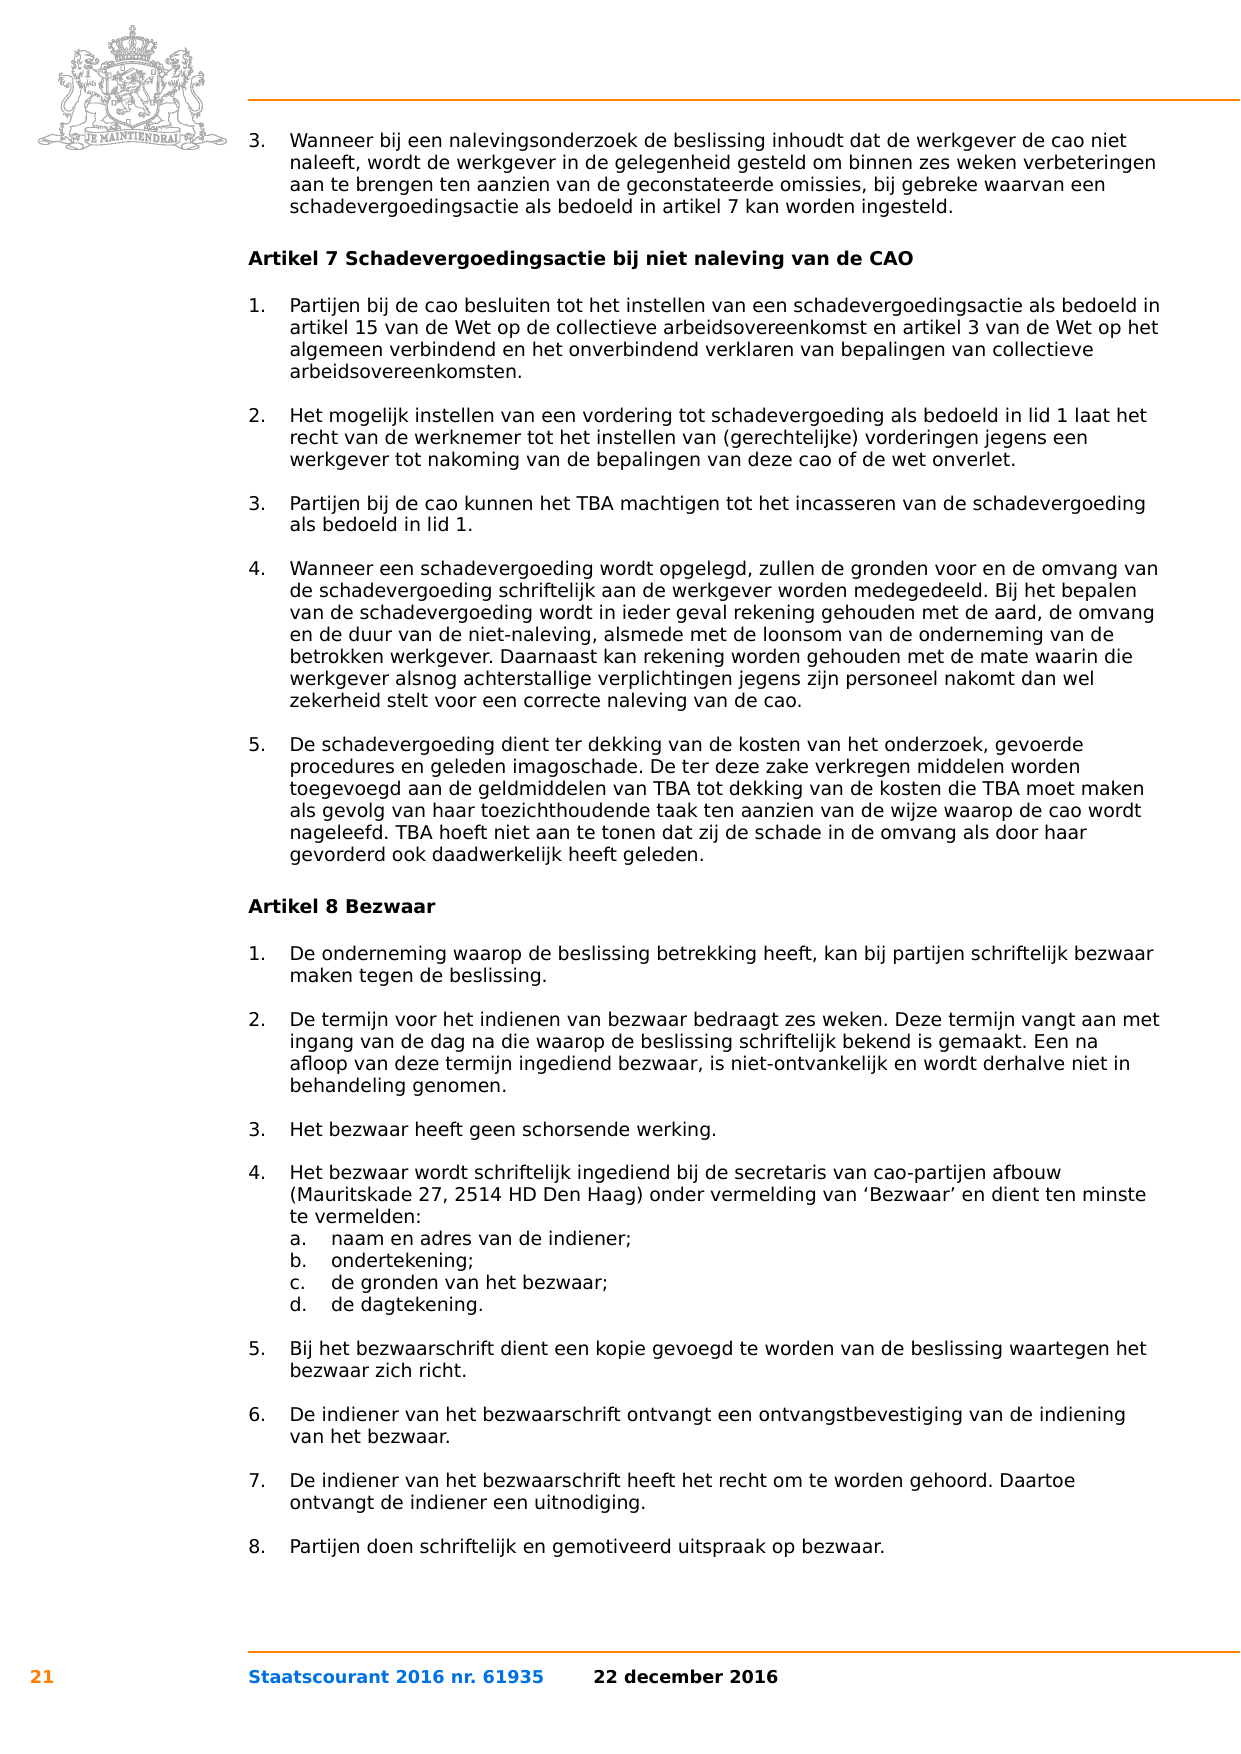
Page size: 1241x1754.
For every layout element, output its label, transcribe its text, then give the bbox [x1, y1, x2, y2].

text 5. De schadevergoeding dient ter dekking van de kosten van het onderzoek, gevoerde procedures en geleden imagoschade. De ter deze zake verkregen middelen worden toegevoegd aan de geldmiddelen van TBA tot dekking van de kosten die TBA moet maken als gevolg van haar toezichthoudende taak ten aanzien van de wijze waarop de cao wordt nageleefd. TBA hoeft niet aan te tonen dat zij de schade in de omvang als door haar gevorderd ook daadwerkelijk heeft geleden. [248, 734, 1163, 866]
text 4. Het bezwaar wordt schriftelijk ingediend bij de secretaris van cao-partijen afbouw (Mauritskade 27, 2514 HD Den Haag) onder vermelding van ‘Bezwaar’ en dient ten minste te vermelden: [248, 1162, 1163, 1228]
subtitle Artikel 7 Schadevergoedingsactie bij niet naleving van de CAO [248, 248, 1163, 270]
text b. ondertekening; [289, 1250, 1163, 1272]
text 2. Het mogelijk instellen van een vordering tot schadevergoeding als bedoeld in lid 1 laat het recht van de werknemer tot het instellen van (gerechtelijke) vorderingen jegens een werkgever tot nakoming van de bepalingen van deze cao of de wet onverlet. [248, 404, 1163, 471]
text 6. De indiener van het bezwaarschrift ontvangt een ontvangstbevestiging van de indiening van het bezwaar. [248, 1404, 1163, 1448]
text d. de dagtekening. [289, 1294, 1163, 1316]
text 4. Wanneer een schadevergoeding wordt opgelegd, zullen de gronden voor en de omvang van de schadevergoeding schriftelijk aan de werkgever worden medegedeeld. Bij het bepalen van de schadevergoeding wordt in ieder geval rekening gehouden met de aard, de omvang en de duur van de niet-naleving, alsmede met de loonsom van de onderneming van de betrokken werkgever. Daarnaast kan rekening worden gehouden met de mate waarin die werkgever alsnog achterstallige verplichtingen jegens zijn personeel nakomt dan wel zekerheid stelt voor een correcte naleving van de cao. [248, 558, 1163, 712]
text 5. Bij het bezwaarschrift dient een kopie gevoegd te worden van de beslissing waartegen het bezwaar zich richt. [248, 1338, 1163, 1382]
text 7. De indiener van het bezwaarschrift heeft het recht om te worden gehoord. Daartoe ontvangt de indiener een uitnodiging. [248, 1470, 1163, 1514]
text 3. Het bezwaar heeft geen schorsende werking. [248, 1118, 1163, 1140]
text 1. Partijen bij de cao besluiten tot het instellen van een schadevergoedingsactie als bedoeld in artikel 15 van de Wet op de collectieve arbeidsovereenkomst en artikel 3 van de Wet op het algemeen verbindend en het onverbindend verklaren van bepalingen van collectieve arbeidsovereenkomsten. [248, 295, 1163, 383]
text 3. Partijen bij de cao kunnen het TBA machtigen tot het incasseren van de schadevergoeding als bedoeld in lid 1. [248, 492, 1163, 536]
text a. naam en adres van de indiener; [289, 1228, 1163, 1250]
subtitle Artikel 8 Bezwaar [248, 896, 1163, 918]
text 2. De termijn voor het indienen van bezwaar bedraagt zes weken. Deze termijn vangt aan met ingang van de dag na die waarop de beslissing schriftelijk bekend is gemaakt. Een na afloop van deze termijn ingediend bezwaar, is niet-ontvankelijk en wordt derhalve niet in behandeling genomen. [248, 1009, 1163, 1097]
text 8. Partijen doen schriftelijk en gemotiveerd uitspraak op bezwaar. [248, 1536, 1163, 1557]
text 1. De onderneming waarop de beslissing betrekking heeft, kan bij partijen schriftelijk bezwaar maken tegen de beslissing. [248, 943, 1163, 987]
text c. de gronden van het bezwaar; [289, 1272, 1163, 1294]
text 3. Wanneer bij een nalevingsonderzoek de beslissing inhoudt dat de werkgever de cao niet naleeft, wordt de werkgever in de gelegenheid gesteld om binnen zes weken verbeteringen aan te brengen ten aanzien van de geconstateerde omissies, bij gebreke waarvan een schadevergoedingsactie als bedoeld in artikel 7 kan worden ingesteld. [248, 130, 1163, 218]
picture [38, 25, 227, 150]
